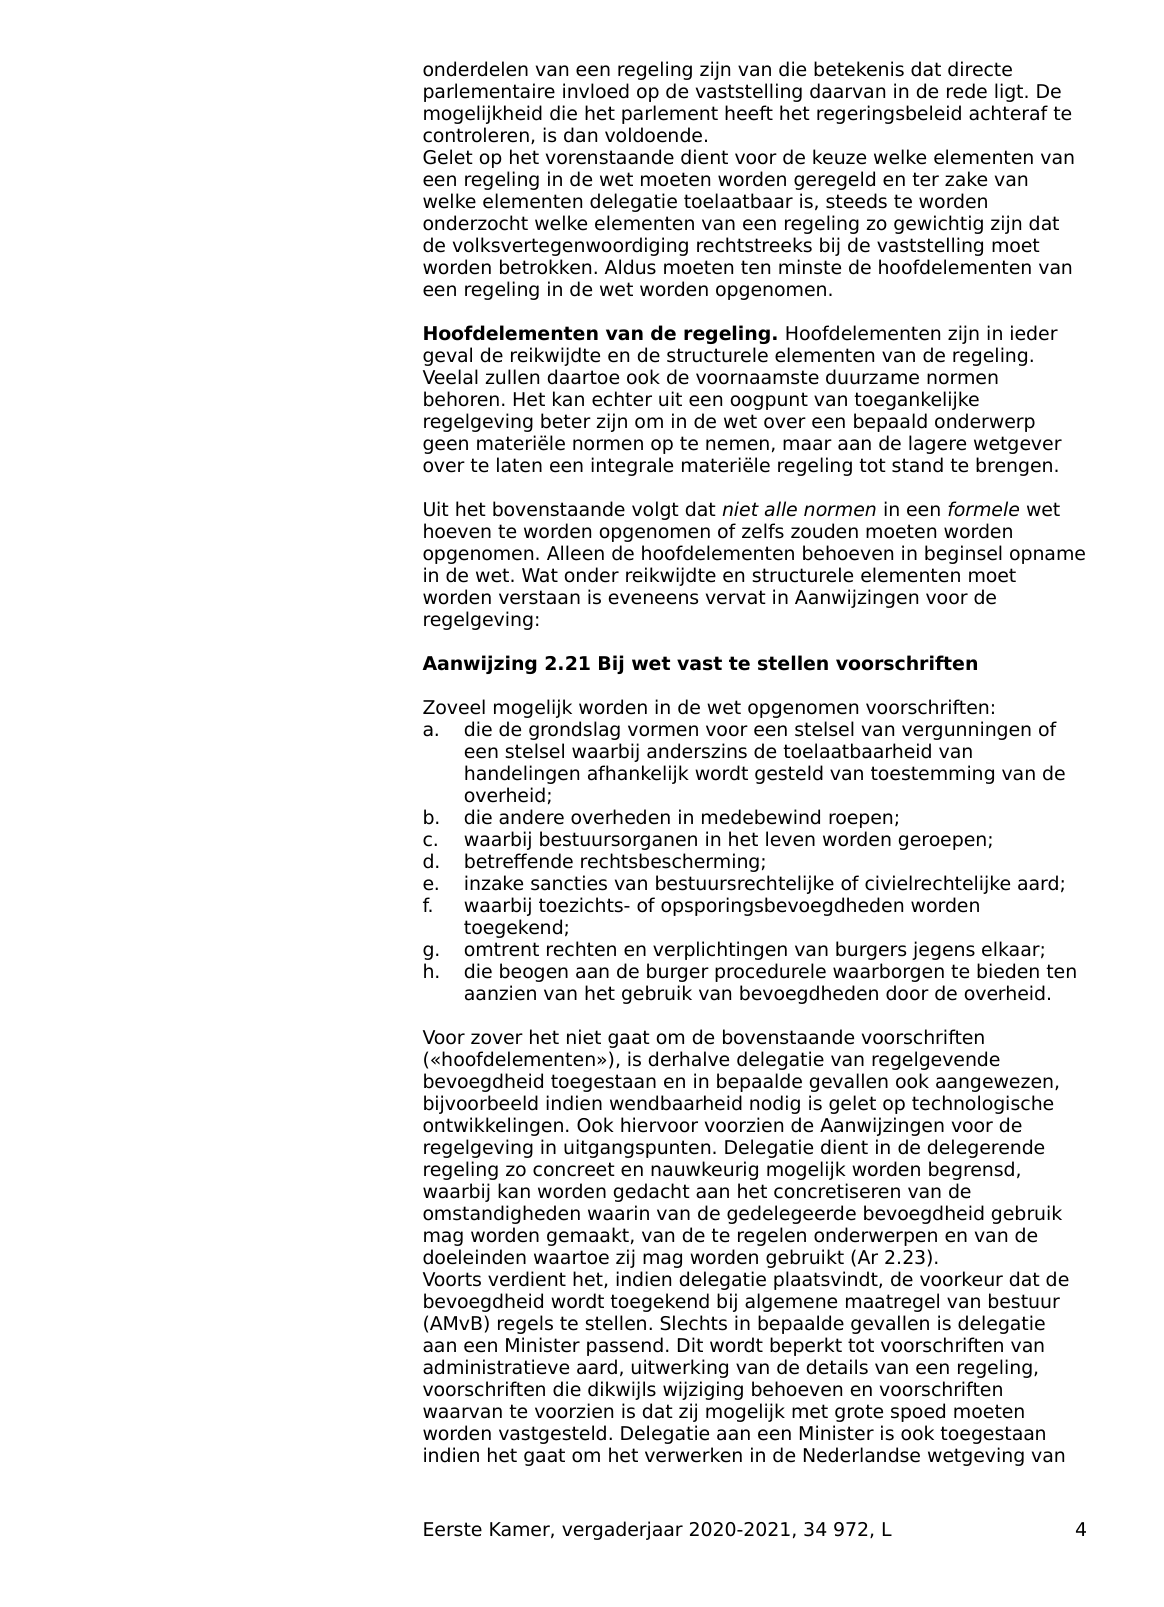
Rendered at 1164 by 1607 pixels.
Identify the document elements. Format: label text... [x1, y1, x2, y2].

text Gelet op het vorenstaande dient voor de keuze welke elementen van een regeling in de wet moeten worden geregeld en ter zake van welke elementen delegatie toelaatbaar is, steeds te worden onderzocht welke elementen van een regeling zo gewichtig zijn dat de volksvertegenwoordiging rechtstreeks bij de vaststelling moet worden betrokken. Aldus moeten ten minste de hoofdelementen van een regeling in de wet worden opgenomen. [422, 147, 1087, 301]
text Voor zover het niet gaat om de bovenstaande voorschriften («hoofdelementen»), is derhalve delegatie van regelgevende bevoegdheid toegestaan en in bepaalde gevallen ook aangewezen, bijvoorbeeld indien wendbaarheid nodig is gelet op technologische ontwikkelingen. Ook hiervoor voorzien de Aanwijzingen voor de regelgeving in uitgangspunten. Delegatie dient in de delegerende regeling zo concreet en nauwkeurig mogelijk worden begrensd, waarbij kan worden gedacht aan het concretiseren van de omstandigheden waarin van de gedelegeerde bevoegdheid gebruik mag worden gemaakt, van de te regelen onderwerpen en van de doeleinden waartoe zij mag worden gebruikt (Ar 2.23). [422, 1027, 1087, 1269]
text c. waarbij bestuursorganen in het leven worden geroepen; [422, 829, 1087, 851]
text f. waarbij toezichts- of opsporingsbevoegdheden worden toegekend; [422, 895, 1087, 939]
text Voorts verdient het, indien delegatie plaatsvindt, de voorkeur dat de bevoegdheid wordt toegekend bij algemene maatregel van bestuur (AMvB) regels te stellen. Slechts in bepaalde gevallen is delegatie aan een Minister passend. Dit wordt beperkt tot voorschriften van administratieve aard, uitwerking van de details van een regeling, voorschriften die dikwijls wijziging behoeven en voorschriften waarvan te voorzien is dat zij mogelijk met grote spoed moeten worden vastgesteld. Delegatie aan een Minister is ook toegestaan indien het gaat om het verwerken in de Nederlandse wetgeving van [422, 1269, 1087, 1467]
text g. omtrent rechten en verplichtingen van burgers jegens elkaar; [422, 939, 1087, 961]
text a. die de grondslag vormen voor een stelsel van vergunningen of een stelsel waarbij anderszins de toelaatbaarheid van handelingen afhankelijk wordt gesteld van toestemming van de overheid; [422, 719, 1087, 807]
text Zoveel mogelijk worden in de wet opgenomen voorschriften: [422, 697, 1087, 719]
text Hoofdelementen van de regeling. Hoofdelementen zijn in ieder geval de reikwijdte en de structurele elementen van de regeling. Veelal zullen daartoe ook de voornaamste duurzame normen behoren. Het kan echter uit een oogpunt van toegankelijke regelgeving beter zijn om in de wet over een bepaald onderwerp geen materiële normen op te nemen, maar aan de lagere wetgever over te laten een integrale materiële regeling tot stand te brengen. [422, 323, 1087, 477]
text d. betreffende rechtsbescherming; [422, 851, 1087, 873]
text Uit het bovenstaande volgt dat niet alle normen in een formele wet hoeven te worden opgenomen of zelfs zouden moeten worden opgenomen. Alleen de hoofdelementen behoeven in beginsel opname in de wet. Wat onder reikwijdte en structurele elementen moet worden verstaan is eveneens vervat in Aanwijzingen voor de regelgeving: [422, 499, 1087, 631]
text h. die beogen aan de burger procedurele waarborgen te bieden ten aanzien van het gebruik van bevoegdheden door de overheid. [422, 961, 1087, 1005]
text b. die andere overheden in medebewind roepen; [422, 807, 1087, 829]
text onderdelen van een regeling zijn van die betekenis dat directe parlementaire invloed op de vaststelling daarvan in de rede ligt. De mogelijkheid die het parlement heeft het regeringsbeleid achteraf te controleren, is dan voldoende. [422, 59, 1087, 147]
text e. inzake sancties van bestuursrechtelijke of civielrechtelijke aard; [422, 873, 1087, 895]
subtitle Aanwijzing 2.21 Bij wet vast te stellen voorschriften [422, 653, 1087, 675]
